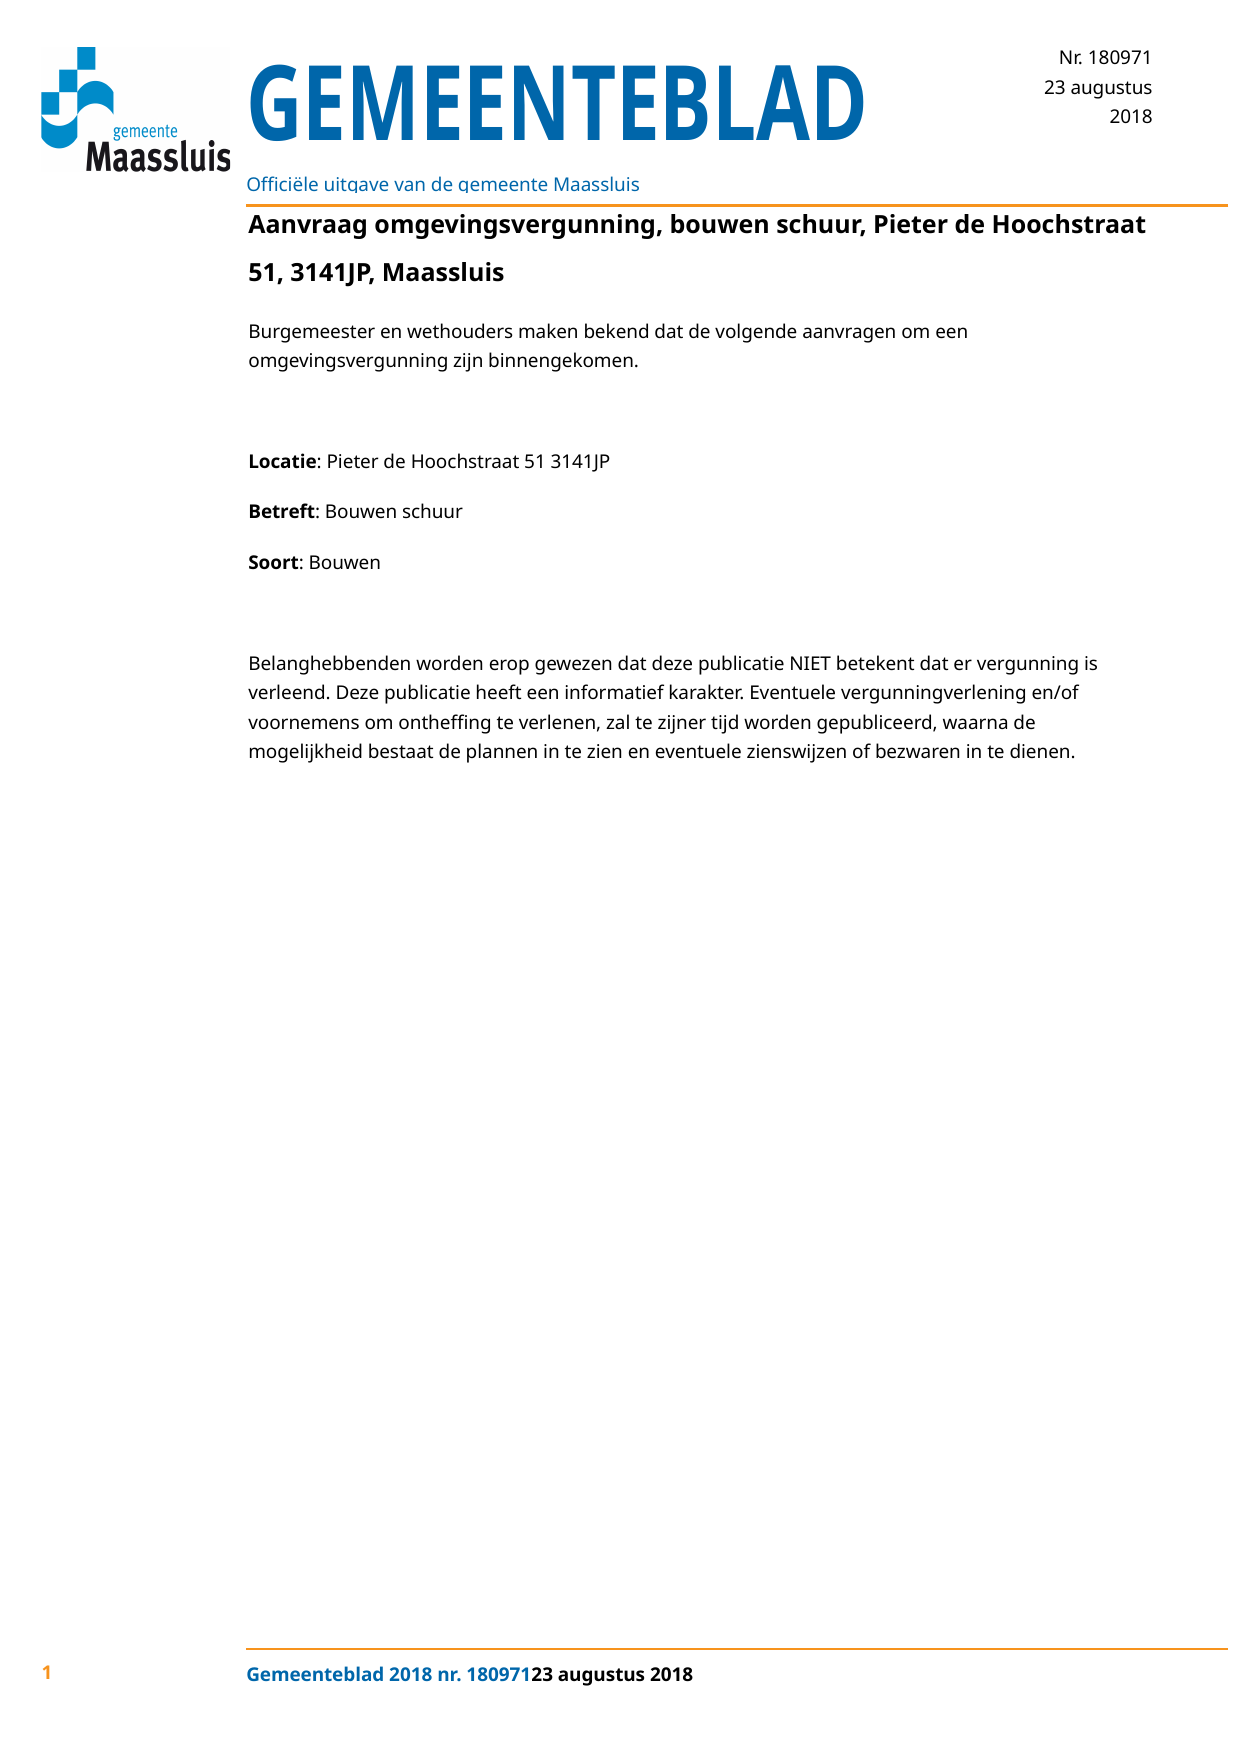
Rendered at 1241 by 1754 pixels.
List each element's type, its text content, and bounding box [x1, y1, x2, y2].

text Locatie: Pieter de Hoochstraat 51 3141JP [248, 448, 1152, 474]
text Betreft: Bouwen schuur [248, 499, 1152, 524]
text Belanghebbenden worden erop gewezen dat deze publicatie NIET betekent dat er vergunning is verleend. Deze publicatie heeft een informatief karakter. Eventuele vergunningverlening en/of voornemens om ontheffing te verlenen, zal te zijner tijd worden gepubliceerd, waarna de mogelijkheid bestaat de plannen in te zien en eventuele zienswijzen of bezwaren in te dienen. [248, 650, 1152, 764]
text Burgemeester en wethouders maken bekend dat de volgende aanvragen om een omgevingsvergunning zijn binnengekomen. [248, 318, 1152, 373]
picture [41, 47, 77, 92]
picture [41, 47, 231, 172]
text Aanvraag omgevingsvergunning, bouwen schuur, Pieter de Hoochstraat 51, 3141JP, Maassluis [248, 207, 1152, 288]
text Soort: Bouwen [248, 549, 1152, 575]
